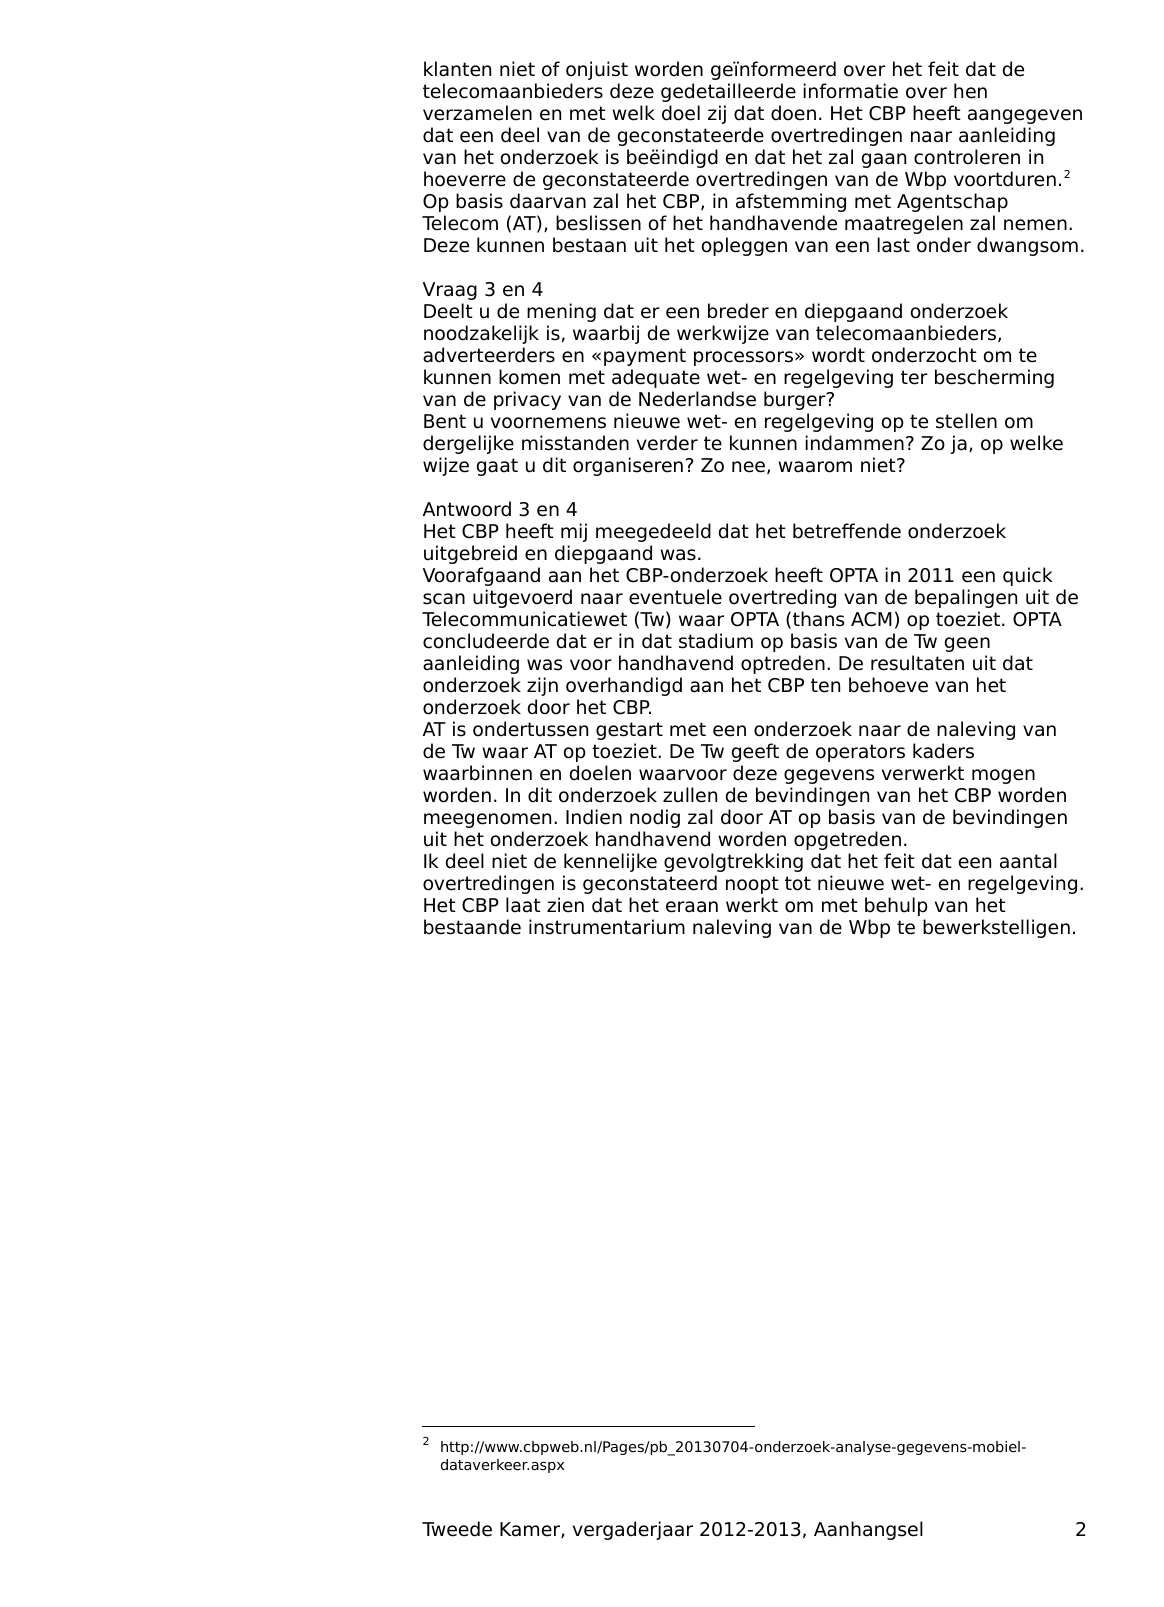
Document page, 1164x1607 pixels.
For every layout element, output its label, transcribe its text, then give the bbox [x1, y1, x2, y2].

text Ik deel niet de kennelijke gevolgtrekking dat het feit dat een aantal overtredingen is geconstateerd noopt tot nieuwe wet- en regelgeving. Het CBP laat zien dat het eraan werkt om met behulp van het bestaande instrumentarium naleving van de Wbp te bewerkstelligen. [422, 851, 1087, 939]
text Het CBP heeft mij meegedeeld dat het betreffende onderzoek uitgebreid en diepgaand was. [422, 521, 1087, 565]
text klanten niet of onjuist worden geïnformeerd over het feit dat de telecomaanbieders deze gedetailleerde informatie over hen verzamelen en met welk doel zij dat doen. Het CBP heeft aangegeven dat een deel van de geconstateerde overtredingen naar aanleiding van het onderzoek is beëindigd en dat het zal gaan controleren in hoeverre de geconstateerde overtredingen van de Wbp voortduren. Op basis daarvan zal het CBP, in afstemming met Agentschap Telecom (AT), beslissen of het handhavende maatregelen zal nemen. Deze kunnen bestaan uit het opleggen van een last onder dwangsom. [422, 59, 1087, 257]
text http://www.cbpweb.nl/Pages/pb_20130704-onderzoek-analyse-gegevens-mobiel-dataverkeer.aspx [422, 1435, 1087, 1474]
text Vraag 3 en 4 [422, 279, 1087, 301]
text Voorafgaand aan het CBP-onderzoek heeft OPTA in 2011 een quick scan uitgevoerd naar eventuele overtreding van de bepalingen uit de Telecommunicatiewet (Tw) waar OPTA (thans ACM) op toeziet. OPTA concludeerde dat er in dat stadium op basis van de Tw geen aanleiding was voor handhavend optreden. De resultaten uit dat onderzoek zijn overhandigd aan het CBP ten behoeve van het onderzoek door het CBP. [422, 565, 1087, 719]
text Antwoord 3 en 4 [422, 499, 1087, 521]
text Bent u voornemens nieuwe wet- en regelgeving op te stellen om dergelijke misstanden verder te kunnen indammen? Zo ja, op welke wijze gaat u dit organiseren? Zo nee, waarom niet? [422, 411, 1087, 477]
text Deelt u de mening dat er een breder en diepgaand onderzoek noodzakelijk is, waarbij de werkwijze van telecomaanbieders, adverteerders en «payment processors» wordt onderzocht om te kunnen komen met adequate wet- en regelgeving ter bescherming van de privacy van de Nederlandse burger? [422, 301, 1087, 411]
text AT is ondertussen gestart met een onderzoek naar de naleving van de Tw waar AT op toeziet. De Tw geeft de operators kaders waarbinnen en doelen waarvoor deze gegevens verwerkt mogen worden. In dit onderzoek zullen de bevindingen van het CBP worden meegenomen. Indien nodig zal door AT op basis van de bevindingen uit het onderzoek handhavend worden opgetreden. [422, 719, 1087, 851]
